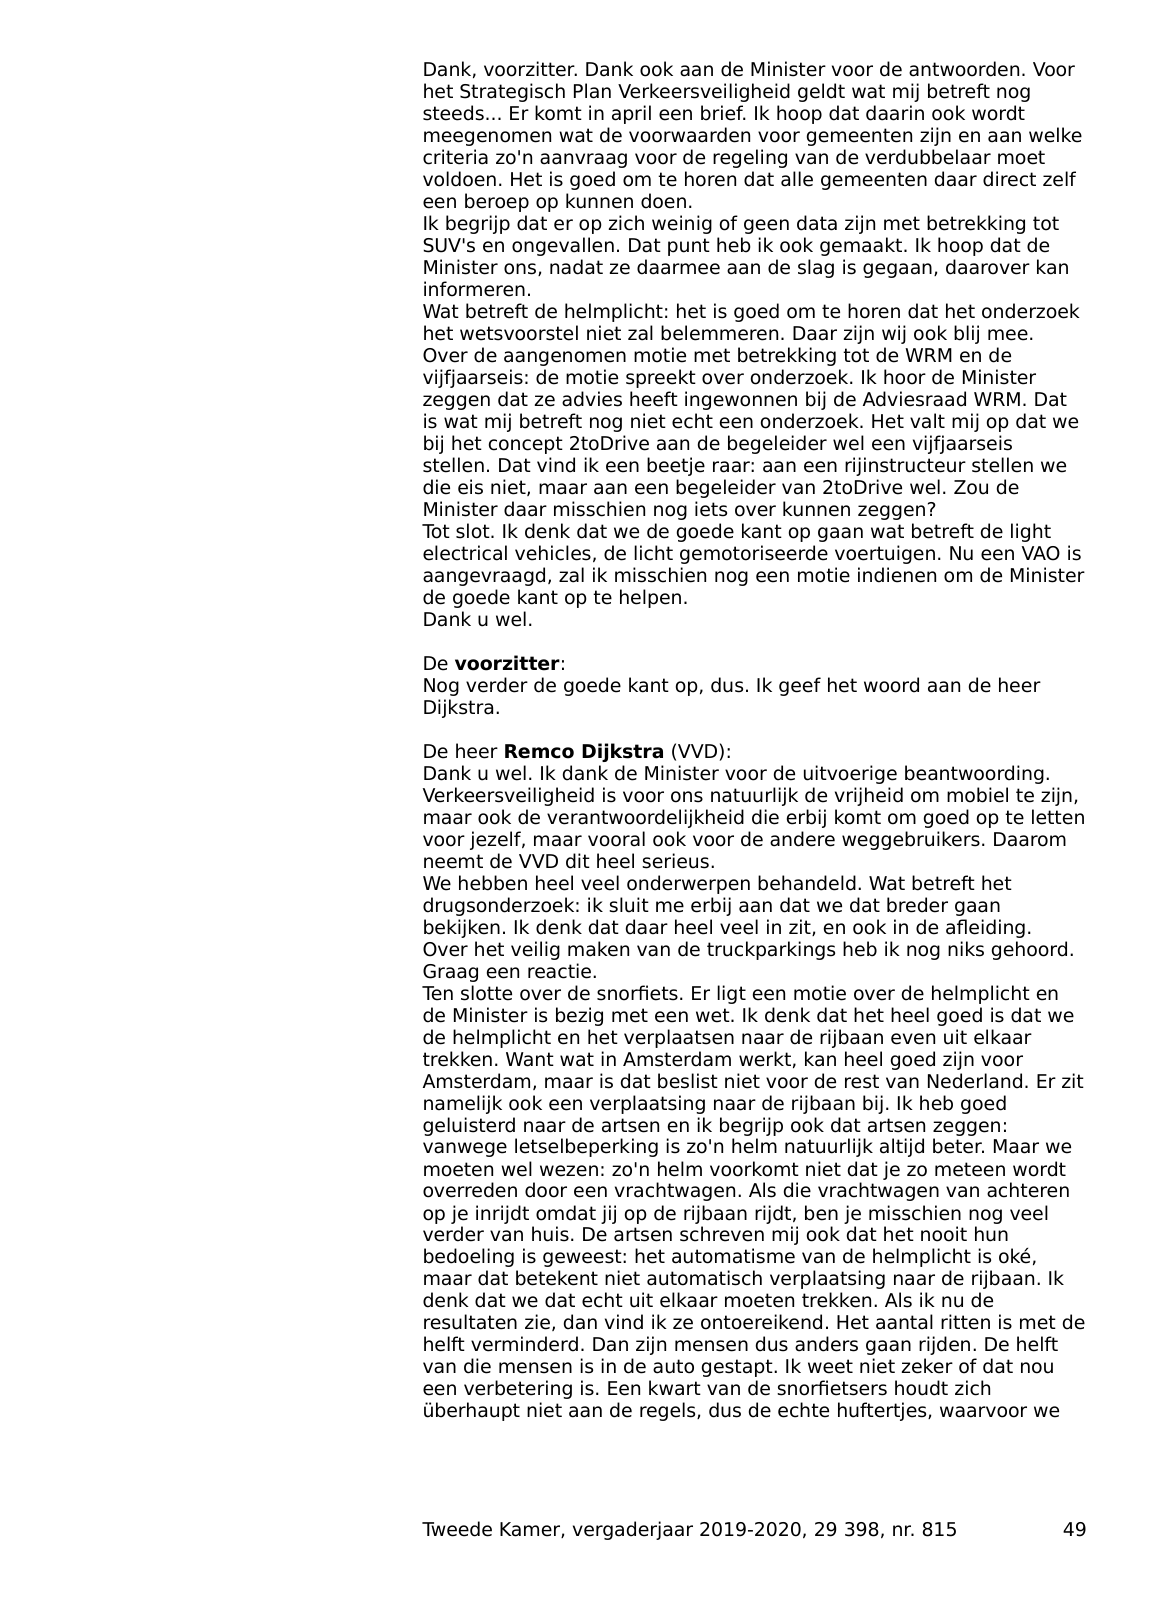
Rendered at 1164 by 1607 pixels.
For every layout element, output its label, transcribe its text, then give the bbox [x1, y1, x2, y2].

text Dank, voorzitter. Dank ook aan de Minister voor de antwoorden. Voor het Strategisch Plan Verkeersveiligheid geldt wat mij betreft nog steeds... Er komt in april een brief. Ik hoop dat daarin ook wordt meegenomen wat de voorwaarden voor gemeenten zijn en aan welke criteria zo'n aanvraag voor de regeling van de verdubbelaar moet voldoen. Het is goed om te horen dat alle gemeenten daar direct zelf een beroep op kunnen doen. [422, 59, 1087, 213]
text We hebben heel veel onderwerpen behandeld. Wat betreft het drugsonderzoek: ik sluit me erbij aan dat we dat breder gaan bekijken. Ik denk dat daar heel veel in zit, en ook in de afleiding. [422, 873, 1087, 939]
text Over het veilig maken van de truckparkings heb ik nog niks gehoord. Graag een reactie. [422, 939, 1087, 983]
text De heer Remco Dijkstra (VVD): [422, 741, 1087, 763]
text Ten slotte over de snorfiets. Er ligt een motie over de helmplicht en de Minister is bezig met een wet. Ik denk dat het heel goed is dat we de helmplicht en het verplaatsen naar de rijbaan even uit elkaar trekken. Want wat in Amsterdam werkt, kan heel goed zijn voor Amsterdam, maar is dat beslist niet voor de rest van Nederland. Er zit namelijk ook een verplaatsing naar de rijbaan bij. Ik heb goed geluisterd naar de artsen en ik begrijp ook dat artsen zeggen: vanwege letselbeperking is zo'n helm natuurlijk altijd beter. Maar we moeten wel wezen: zo'n helm voorkomt niet dat je zo meteen wordt overreden door een vrachtwagen. Als die vrachtwagen van achteren op je inrijdt omdat jij op de rijbaan rijdt, ben je misschien nog veel verder van huis. De artsen schreven mij ook dat het nooit hun bedoeling is geweest: het automatisme van de helmplicht is oké, maar dat betekent niet automatisch verplaatsing naar de rijbaan. Ik denk dat we dat echt uit elkaar moeten trekken. Als ik nu de resultaten zie, dan vind ik ze ontoereikend. Het aantal ritten is met de helft verminderd. Dan zijn mensen dus anders gaan rijden. De helft van die mensen is in de auto gestapt. Ik weet niet zeker of dat nou een verbetering is. Een kwart van de snorfietsers houdt zich überhaupt niet aan de regels, dus de echte huftertjes, waarvoor we [422, 983, 1087, 1422]
text Dank u wel. Ik dank de Minister voor de uitvoerige beantwoording. Verkeersveiligheid is voor ons natuurlijk de vrijheid om mobiel te zijn, maar ook de verantwoordelijkheid die erbij komt om goed op te letten voor jezelf, maar vooral ook voor de andere weggebruikers. Daarom neemt de VVD dit heel serieus. [422, 763, 1087, 873]
text Ik begrijp dat er op zich weinig of geen data zijn met betrekking tot SUV's en ongevallen. Dat punt heb ik ook gemaakt. Ik hoop dat de Minister ons, nadat ze daarmee aan de slag is gegaan, daarover kan informeren. [422, 213, 1087, 301]
text Dank u wel. [422, 608, 1087, 631]
text Tot slot. Ik denk dat we de goede kant op gaan wat betreft de light electrical vehicles, de licht gemotoriseerde voertuigen. Nu een VAO is aangevraagd, zal ik misschien nog een motie indienen om de Minister de goede kant op te helpen. [422, 521, 1087, 608]
text Over de aangenomen motie met betrekking tot de WRM en de vijfjaarseis: de motie spreekt over onderzoek. Ik hoor de Minister zeggen dat ze advies heeft ingewonnen bij de Adviesraad WRM. Dat is wat mij betreft nog niet echt een onderzoek. Het valt mij op dat we bij het concept 2toDrive aan de begeleider wel een vijfjaarseis stellen. Dat vind ik een beetje raar: aan een rijinstructeur stellen we die eis niet, maar aan een begeleider van 2toDrive wel. Zou de Minister daar misschien nog iets over kunnen zeggen? [422, 345, 1087, 521]
text Wat betreft de helmplicht: het is goed om te horen dat het onderzoek het wetsvoorstel niet zal belemmeren. Daar zijn wij ook blij mee. [422, 301, 1087, 345]
text Nog verder de goede kant op, dus. Ik geef het woord aan de heer Dijkstra. [422, 675, 1087, 719]
text De voorzitter: [422, 653, 1087, 675]
